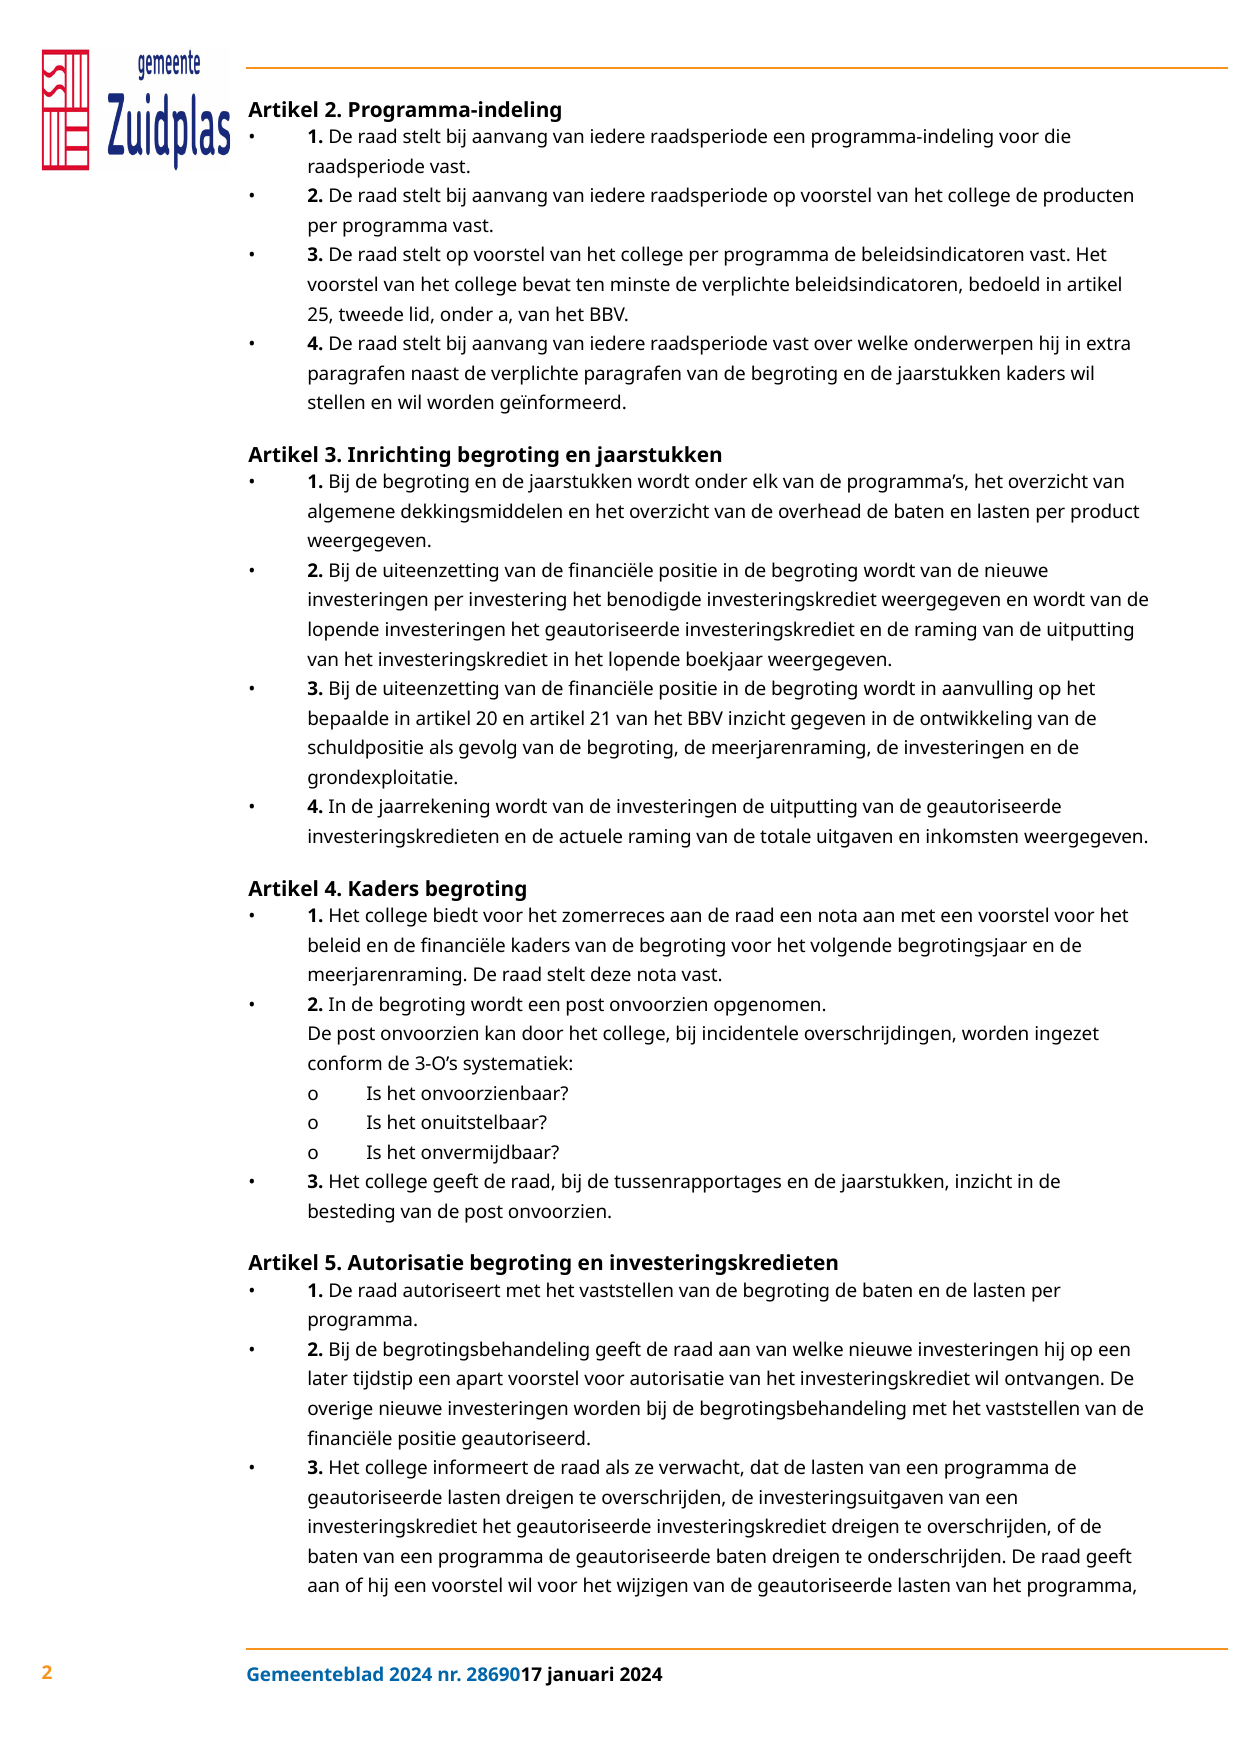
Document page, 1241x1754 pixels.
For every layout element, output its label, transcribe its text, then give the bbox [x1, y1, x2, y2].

text Artikel 5. Autorisatie begroting en investeringskredieten [248, 1248, 1152, 1277]
picture [41, 47, 231, 172]
list 4. In de jaarrekening wordt van de investeringen de uitputting van de geautoriseerde investeringskredieten en de actuele raming van de totale uitgaven en inkomsten weergegeven. [248, 794, 1152, 849]
list 2. De raad stelt bij aanvang van iedere raadsperiode op voorstel van het college de producten per programma vast. [248, 182, 1152, 238]
list 4. De raad stelt bij aanvang van iedere raadsperiode vast over welke onderwerpen hij in extra paragrafen naast de verplichte paragrafen van de begroting en de jaarstukken kaders wil stellen en wil worden geïnformeerd. [248, 330, 1152, 415]
list 3. Het college geeft de raad, bij de tussenrapportages en de jaarstukken, inzicht in de besteding van de post onvoorzien. [248, 1168, 1152, 1224]
list 2. Bij de uiteenzetting van de financiële positie in de begroting wordt van de nieuwe investeringen per investering het benodigde investeringskrediet weergegeven en wordt van de lopende investeringen het geautoriseerde investeringskrediet en de raming van de uitputting van het investeringskrediet in het lopende boekjaar weergegeven. [248, 557, 1152, 672]
list Is het onvermijdbaar? [307, 1139, 1152, 1164]
list De post onvoorzien kan door het college, bij incidentele overschrijdingen, worden ingezet conform de 3-O’s systematiek: [248, 1021, 1152, 1076]
list 1. Bij de begroting en de jaarstukken wordt onder elk van de programma’s, het overzicht van algemene dekkingsmiddelen en het overzicht van de overhead de baten en lasten per product weergegeven. [248, 468, 1152, 553]
list Is het onvoorzienbaar? [307, 1080, 1152, 1105]
list 1. Het college biedt voor het zomerreces aan de raad een nota aan met een voorstel voor het beleid en de financiële kaders van de begroting voor het volgende begrotingsjaar en de meerjarenraming. De raad stelt deze nota vast. [248, 902, 1152, 987]
text Artikel 4. Kaders begroting [248, 874, 1152, 902]
list Is het onuitstelbaar? [307, 1109, 1152, 1135]
text Artikel 2. Programma-indeling [248, 95, 1152, 123]
list 2. Bij de begrotingsbehandeling geeft de raad aan van welke nieuwe investeringen hij op een later tijdstip een apart voorstel voor autorisatie van het investeringskrediet wil ontvangen. De overige nieuwe investeringen worden bij de begrotingsbehandeling met het vaststellen van de financiële positie geautoriseerd. [248, 1336, 1152, 1451]
list 3. Het college informeert de raad als ze verwacht, dat de lasten van een programma de geautoriseerde lasten dreigen te overschrijden, de investeringsuitgaven van een investeringskrediet het geautoriseerde investeringskrediet dreigen te overschrijden, of de baten van een programma de geautoriseerde baten dreigen te onderschrijden. De raad geeft aan of hij een voorstel wil voor het wijzigen van de geautoriseerde lasten van het programma, [248, 1454, 1152, 1598]
list 2. In de begroting wordt een post onvoorzien opgenomen. [248, 991, 1152, 1017]
text Artikel 3. Inrichting begroting en jaarstukken [248, 440, 1152, 468]
list 1. De raad autoriseert met het vaststellen van de begroting de baten en de lasten per programma. [248, 1277, 1152, 1332]
list 1. De raad stelt bij aanvang van iedere raadsperiode een programma-indeling voor die raadsperiode vast. [248, 123, 1152, 178]
list 3. Bij de uiteenzetting van de financiële positie in de begroting wordt in aanvulling op het bepaalde in artikel 20 en artikel 21 van het BBV inzicht gegeven in de ontwikkeling van de schuldpositie als gevolg van de begroting, de meerjarenraming, de investeringen en de grondexploitatie. [248, 675, 1152, 790]
list 3. De raad stelt op voorstel van het college per programma de beleidsindicatoren vast. Het voorstel van het college bevat ten minste de verplichte beleidsindicatoren, bedoeld in artikel 25, tweede lid, onder a, van het BBV. [248, 242, 1152, 326]
